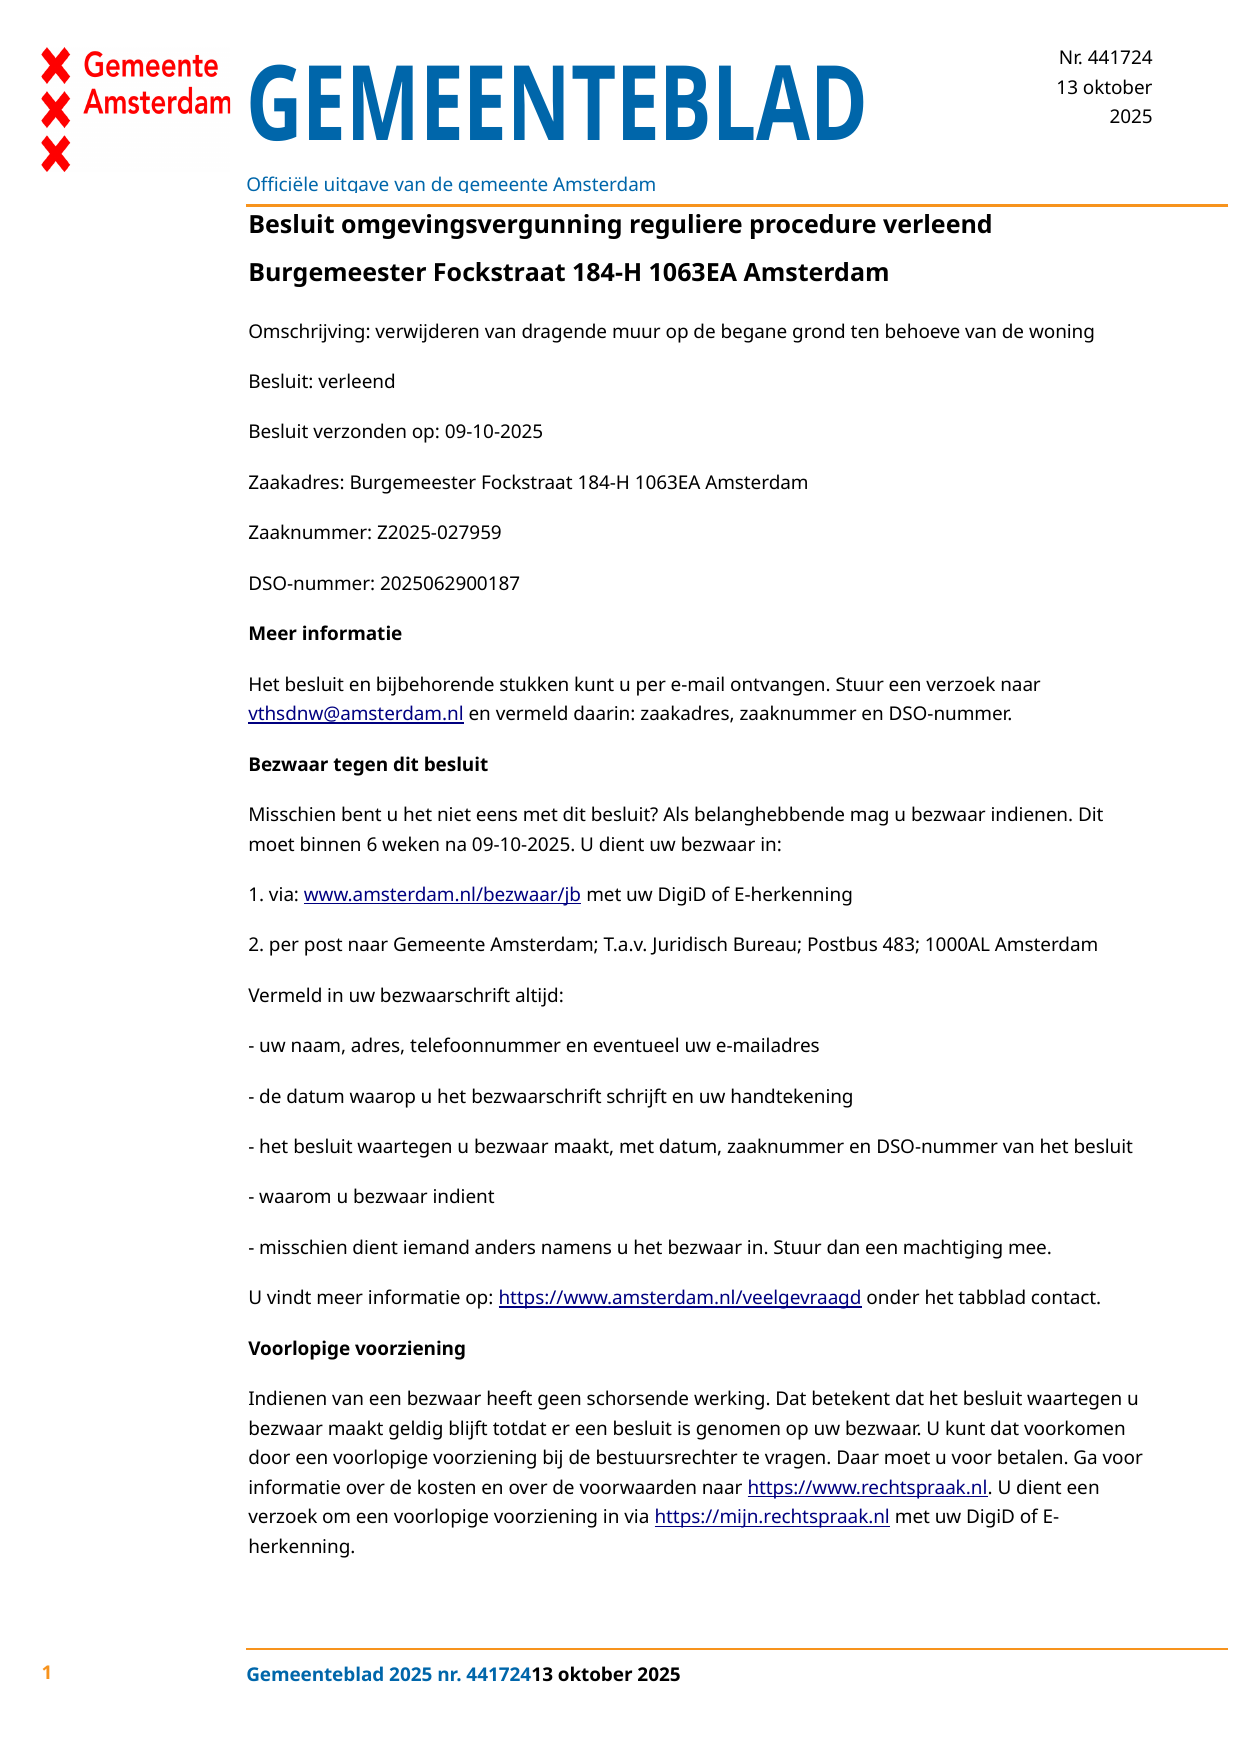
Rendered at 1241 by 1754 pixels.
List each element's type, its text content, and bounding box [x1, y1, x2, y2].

text Besluit verzonden op: 09-10-2025 [248, 419, 1152, 444]
text Bezwaar tegen dit besluit [248, 751, 1152, 777]
picture [41, 47, 231, 172]
text Vermeld in uw bezwaarschrift altijd: [248, 982, 1152, 1008]
text - het besluit waartegen u bezwaar maakt, met datum, zaaknummer en DSO-nummer van het besluit [248, 1133, 1152, 1159]
text Voorlopige voorziening [248, 1335, 1152, 1361]
text - waarom u bezwaar indient [248, 1184, 1152, 1209]
text 1. via: www.amsterdam.nl/bezwaar/jb met uw DigiD of E-herkenning [248, 881, 1152, 907]
text Besluit: verleend [248, 368, 1152, 394]
text U vindt meer informatie op: https://www.amsterdam.nl/veelgevraagd onder het tabblad contact. [248, 1284, 1152, 1310]
text Zaakadres: Burgemeester Fockstraat 184-H 1063EA Amsterdam [248, 469, 1152, 495]
text Zaaknummer: Z2025-027959 [248, 519, 1152, 545]
text DSO-nummer: 2025062900187 [248, 570, 1152, 596]
text 2. per post naar Gemeente Amsterdam; T.a.v. Juridisch Bureau; Postbus 483; 1000AL Amsterdam [248, 932, 1152, 957]
text Het besluit en bijbehorende stukken kunt u per e-mail ontvangen. Stuur een verzoek naar vthsdnw@amsterdam.nl en vermeld daarin: zaakadres, zaaknummer en DSO-nummer. [248, 671, 1152, 726]
text Besluit omgevingsvergunning reguliere procedure verleend Burgemeester Fockstraat 184-H 1063EA Amsterdam [248, 207, 1152, 288]
text Meer informatie [248, 620, 1152, 646]
text Indienen van een bezwaar heeft geen schorsende werking. Dat betekent dat het besluit waartegen u bezwaar maakt geldig blijft totdat er een besluit is genomen op uw bezwaar. U kunt dat voorkomen door een voorlopige voorziening bij de bestuursrechter te vragen. Daar moet u voor betalen. Ga voor informatie over de kosten en over de voorwaarden naar https://www.rechtspraak.nl. U dient een verzoek om een voorlopige voorziening in via https://mijn.rechtspraak.nl met uw DigiD of E-herkenning. [248, 1385, 1152, 1559]
text - uw naam, adres, telefoonnummer en eventueel uw e-mailadres [248, 1032, 1152, 1058]
text - de datum waarop u het bezwaarschrift schrijft en uw handtekening [248, 1083, 1152, 1109]
text Omschrijving: verwijderen van dragende muur op de begane grond ten behoeve van de woning [248, 318, 1152, 344]
text Misschien bent u het niet eens met dit besluit? Als belanghebbende mag u bezwaar indienen. Dit moet binnen 6 weken na 09-10-2025. U dient uw bezwaar in: [248, 801, 1152, 857]
text - misschien dient iemand anders namens u het bezwaar in. Stuur dan een machtiging mee. [248, 1234, 1152, 1260]
